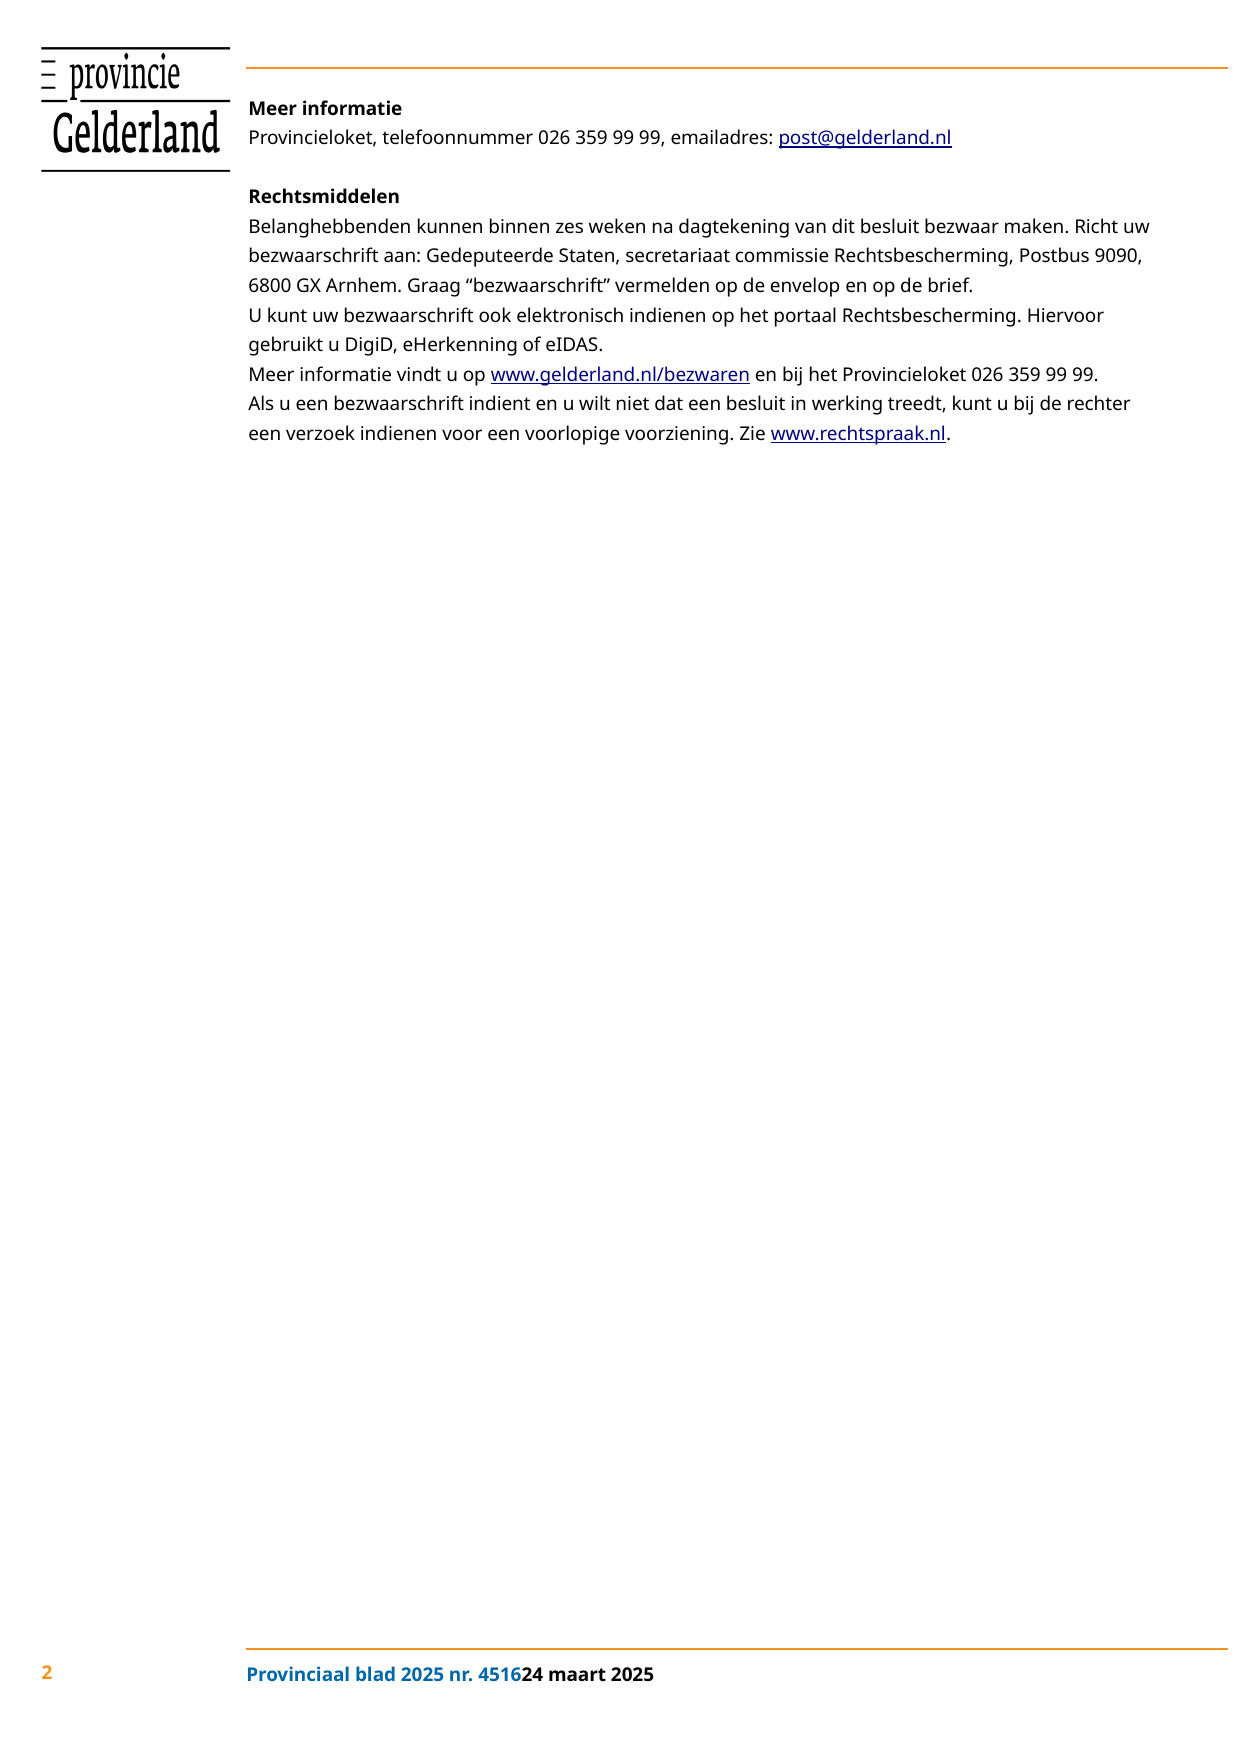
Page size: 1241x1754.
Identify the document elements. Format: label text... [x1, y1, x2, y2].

picture [41, 47, 231, 172]
text Meer informatie [248, 95, 1152, 121]
text Als u een bezwaarschrift indient en u wilt niet dat een besluit in werking treedt, kunt u bij de rechter een verzoek indienen voor een voorlopige voorziening. Zie www.rechtspraak.nl. [248, 391, 1152, 446]
text Meer informatie vindt u op www.gelderland.nl/bezwaren en bij het Provincieloket 026 359 99 99. [248, 361, 1152, 387]
text Provincieloket, telefoonnummer 026 359 99 99, emailadres: post@gelderland.nl [248, 124, 1152, 150]
text Belanghebbenden kunnen binnen zes weken na dagtekening van dit besluit bezwaar maken. Richt uw bezwaarschrift aan: Gedeputeerde Staten, secretariaat commissie Rechtsbescherming, Postbus 9090, 6800 GX Arnhem. Graag “bezwaarschrift” vermelden op de envelop en op de brief. [248, 213, 1152, 298]
text Rechtsmiddelen [248, 183, 1152, 209]
text U kunt uw bezwaarschrift ook elektronisch indienen op het portaal Rechtsbescherming. Hiervoor gebruikt u DigiD, eHerkenning of eIDAS. [248, 302, 1152, 357]
